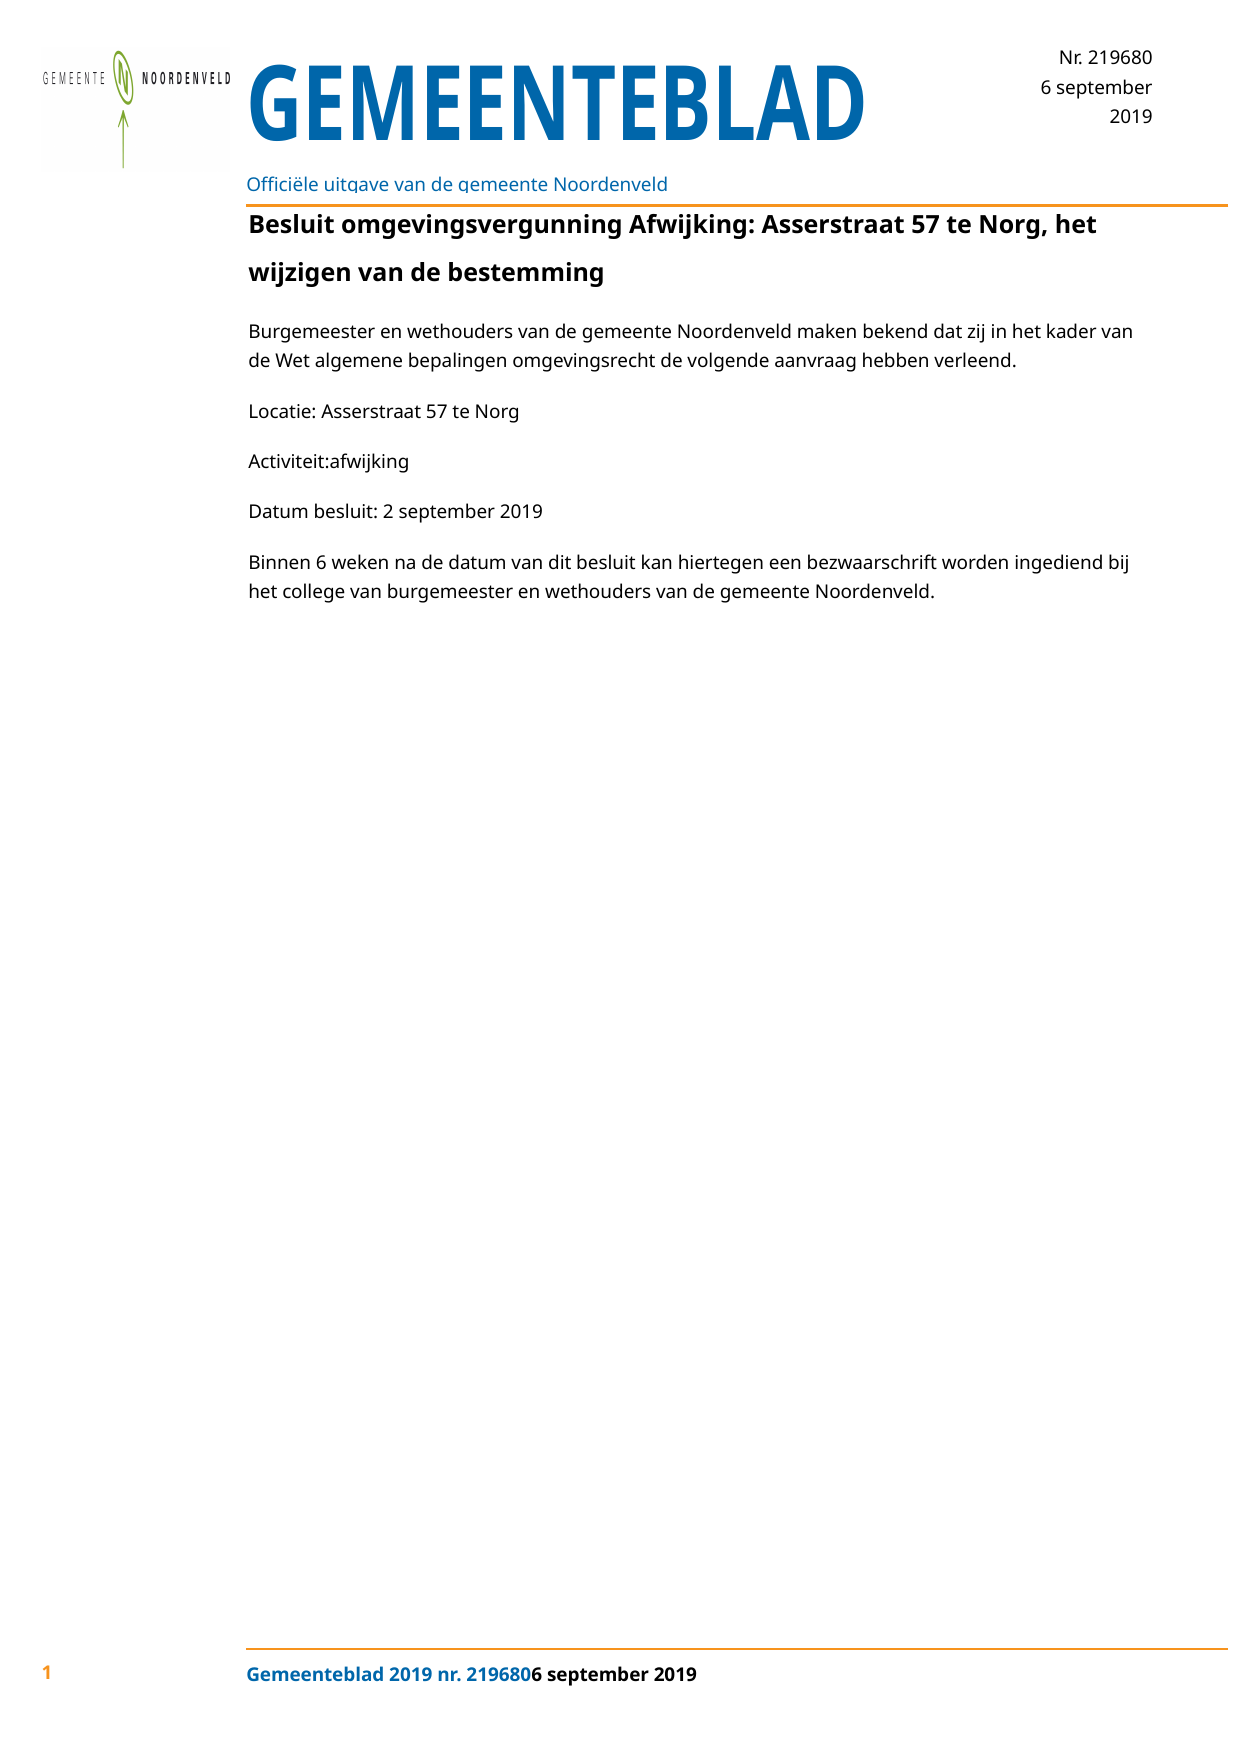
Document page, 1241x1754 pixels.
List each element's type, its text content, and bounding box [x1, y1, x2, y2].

text Activiteit:afwijking [248, 448, 1152, 474]
text Burgemeester en wethouders van de gemeente Noordenveld maken bekend dat zij in het kader van de Wet algemene bepalingen omgevingsrecht de volgende aanvraag hebben verleend. [248, 318, 1152, 373]
text Besluit omgevingsvergunning Afwijking: Asserstraat 57 te Norg, het wijzigen van de bestemming [248, 207, 1152, 288]
text Datum besluit: 2 september 2019 [248, 499, 1152, 524]
text Locatie: Asserstraat 57 te Norg [248, 398, 1152, 424]
picture [41, 47, 231, 172]
text Binnen 6 weken na de datum van dit besluit kan hiertegen een bezwaarschrift worden ingediend bij het college van burgemeester en wethouders van de gemeente Noordenveld. [248, 549, 1152, 604]
